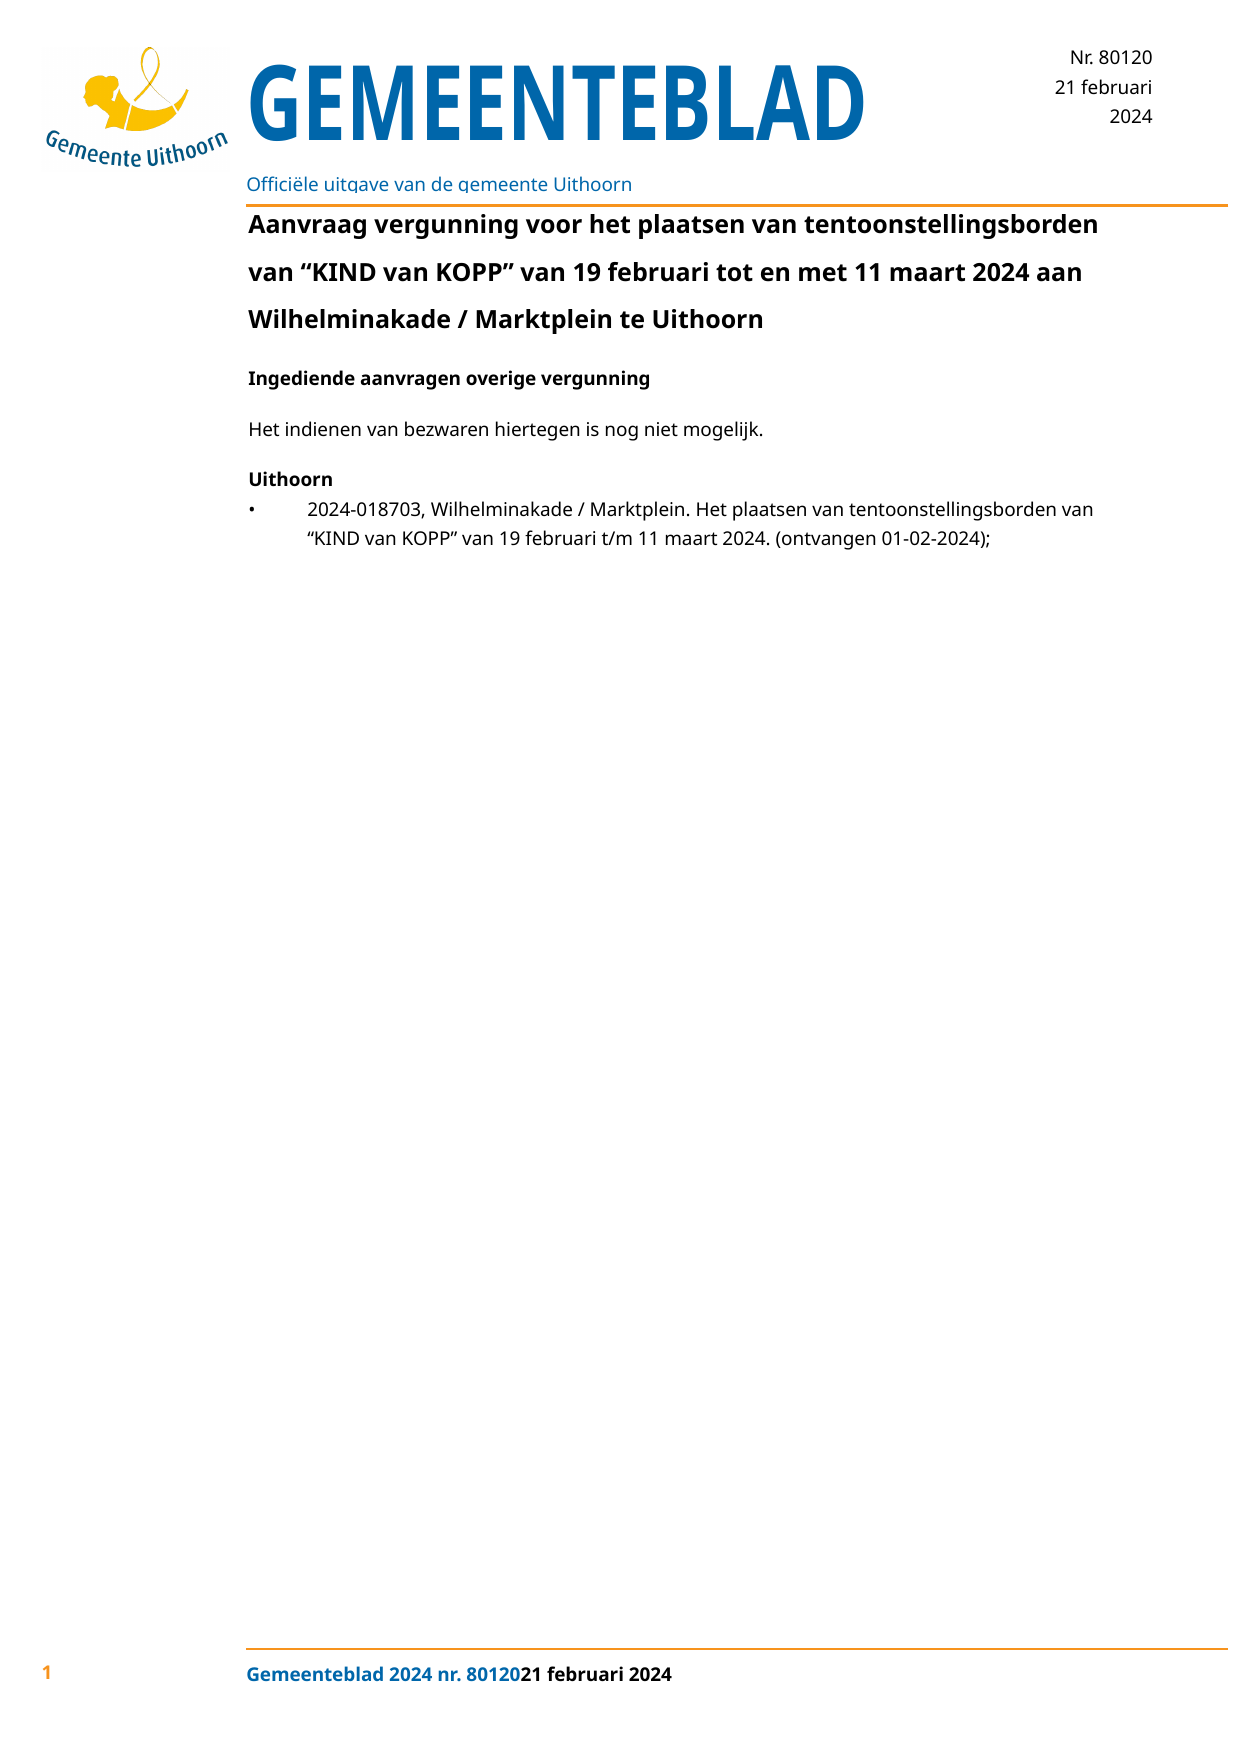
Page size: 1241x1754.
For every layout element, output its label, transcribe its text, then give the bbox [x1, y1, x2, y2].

text Aanvraag vergunning voor het plaatsen van tentoonstellingsborden van “KIND van KOPP” van 19 februari tot en met 11 maart 2024 aan Wilhelminakade / Marktplein te Uithoorn [248, 207, 1152, 336]
picture [41, 47, 231, 172]
text Het indienen van bezwaren hiertegen is nog niet mogelijk. [248, 416, 1152, 442]
list 2024-018703, Wilhelminakade / Marktplein. Het plaatsen van tentoonstellingsborden van “KIND van KOPP” van 19 februari t/m 11 maart 2024. (ontvangen 01-02-2024); [248, 496, 1152, 551]
text Uithoorn [248, 466, 1152, 492]
text Ingediende aanvragen overige vergunning [248, 366, 1152, 391]
